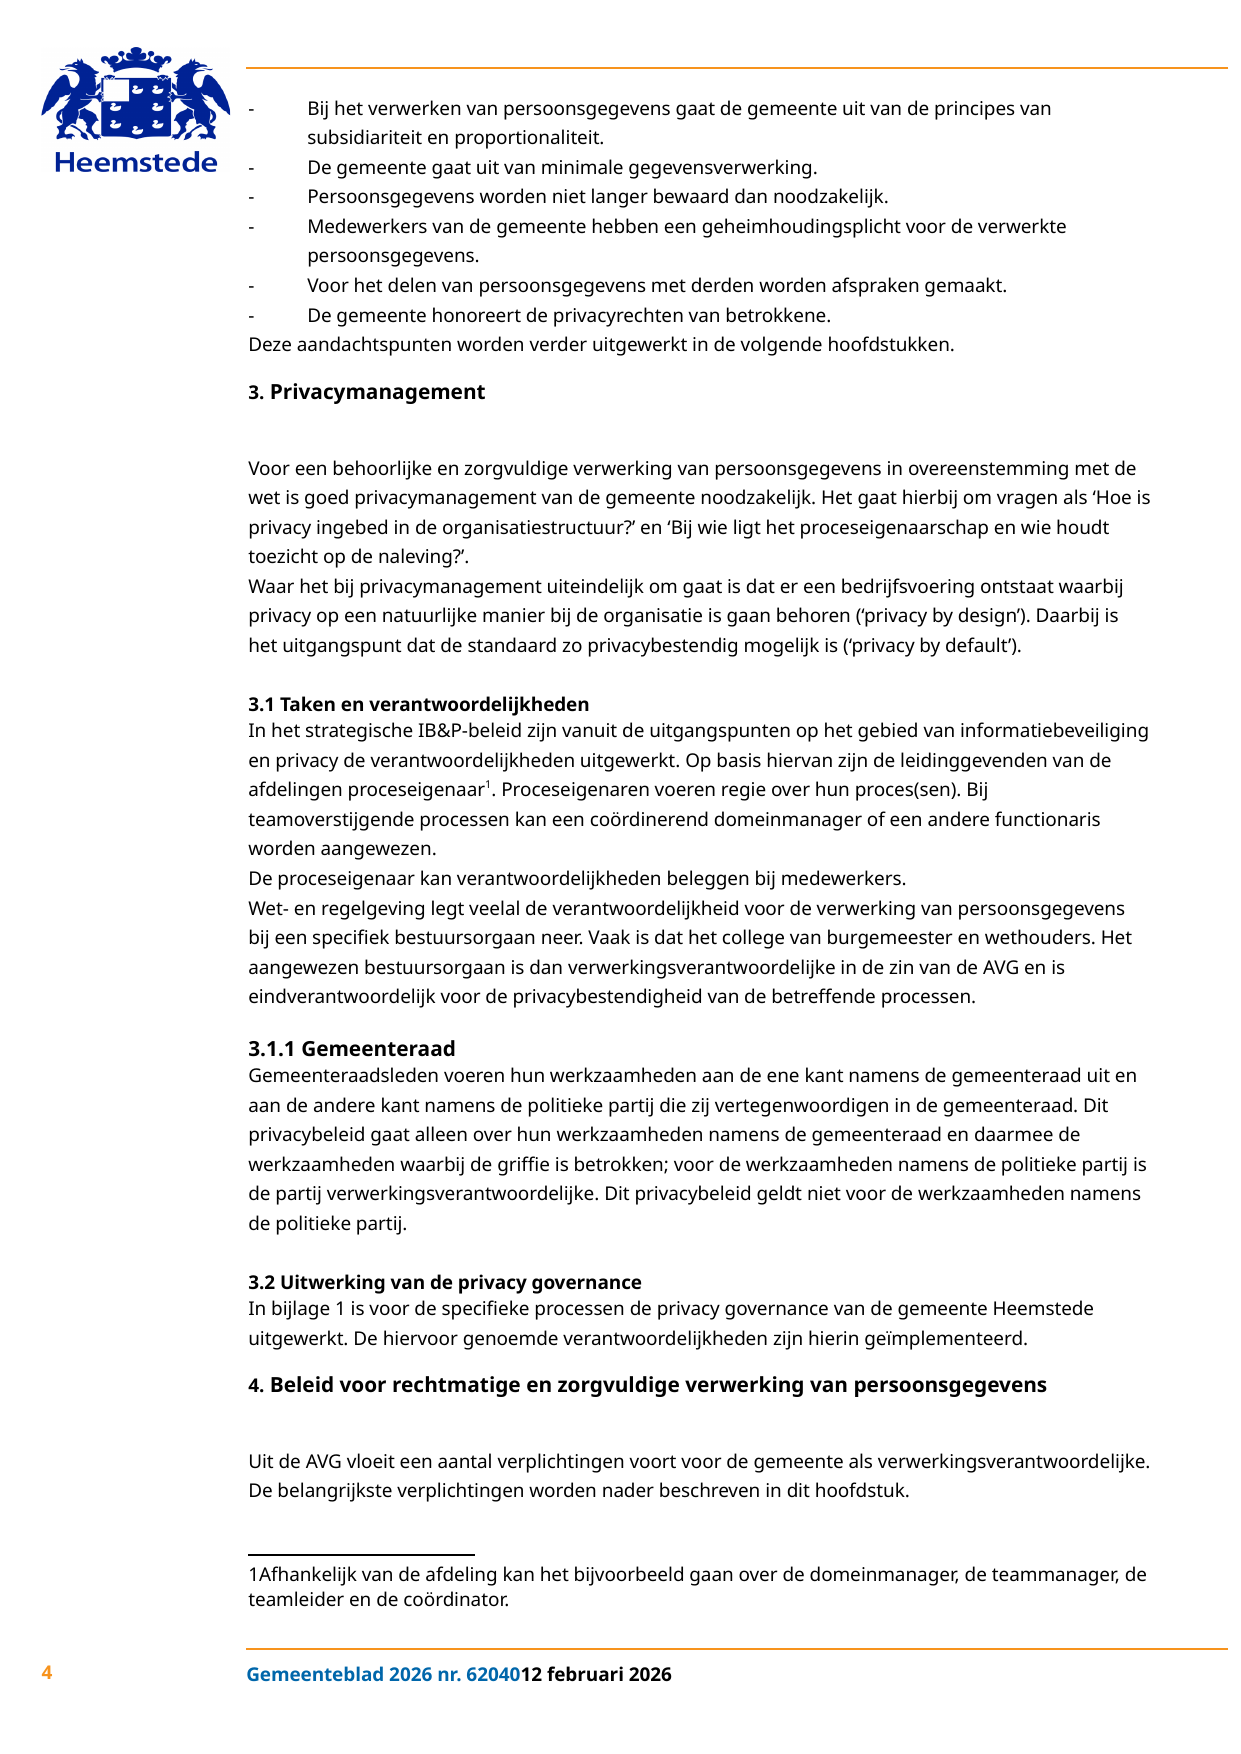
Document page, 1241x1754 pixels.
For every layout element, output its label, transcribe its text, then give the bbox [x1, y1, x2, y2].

text Uit de AVG vloeit een aantal verplichtingen voort voor de gemeente als verwerkingsverantwoordelijke. De belangrijkste verplichtingen worden nader beschreven in dit hoofdstuk. [248, 1448, 1152, 1503]
list Persoonsgegevens worden niet langer bewaard dan noodzakelijk. [248, 183, 1152, 209]
list Medewerkers van de gemeente hebben een geheimhoudingsplicht voor de verwerkte persoonsgegevens. [248, 213, 1152, 268]
text Afhankelijk van de afdeling kan het bijvoorbeeld gaan over de domeinmanager, de teammanager, de teamleider en de coördinator. [248, 1561, 1152, 1612]
text 4. Beleid voor rechtmatige en zorgvuldige verwerking van persoonsgegevens [248, 1370, 1152, 1399]
text Deze aandachtspunten worden verder uitgewerkt in de volgende hoofdstukken. [248, 331, 1152, 357]
list De gemeente gaat uit van minimale gegevensverwerking. [248, 154, 1152, 180]
text 3.1.1 Gemeenteraad [248, 1034, 1152, 1062]
text Waar het bij privacymanagement uiteindelijk om gaat is dat er een bedrijfsvoering ontstaat waarbij privacy op een natuurlijke manier bij de organisatie is gaan behoren (‘privacy by design’). Daarbij is het uitgangspunt dat de standaard zo privacybestendig mogelijk is (‘privacy by default’). [248, 573, 1152, 658]
list Voor het delen van persoonsgegevens met derden worden afspraken gemaakt. [248, 272, 1152, 298]
text De proceseigenaar kan verantwoordelijkheden beleggen bij medewerkers. [248, 865, 1152, 891]
list Bij het verwerken van persoonsgegevens gaat de gemeente uit van de principes van subsidiariteit en proportionaliteit. [248, 95, 1152, 150]
text Wet- en regelgeving legt veelal de verantwoordelijkheid voor de verwerking van persoonsgegevens bij een specifiek bestuursorgaan neer. Vaak is dat het college van burgemeester en wethouders. Het aangewezen bestuursorgaan is dan verwerkingsverantwoordelijke in de zin van de AVG en is eindverantwoordelijk voor de privacybestendigheid van de betreffende processen. [248, 895, 1152, 1009]
text 3.1 Taken en verantwoordelijkheden [248, 691, 1152, 717]
text 3.2 Uitwerking van de privacy governance [248, 1269, 1152, 1295]
text Voor een behoorlijke en zorgvuldige verwerking van persoonsgegevens in overeenstemming met de wet is goed privacymanagement van de gemeente noodzakelijk. Het gaat hierbij om vragen als ‘Hoe is privacy ingebed in de organisatiestructuur?’ en ‘Bij wie ligt het proceseigenaarschap en wie houdt toezicht op de naleving?’. [248, 455, 1152, 569]
text Gemeenteraadsleden voeren hun werkzaamheden aan de ene kant namens de gemeenteraad uit en aan de andere kant namens de politieke partij die zij vertegenwoordigen in de gemeenteraad. Dit privacybeleid gaat alleen over hun werkzaamheden namens de gemeenteraad en daarmee de werkzaamheden waarbij de griffie is betrokken; voor de werkzaamheden namens de politieke partij is de partij verwerkingsverantwoordelijke. Dit privacybeleid geldt niet voor de werkzaamheden namens de politieke partij. [248, 1062, 1152, 1236]
text In bijlage 1 is voor de specifieke processen de privacy governance van de gemeente Heemstede uitgewerkt. De hiervoor genoemde verantwoordelijkheden zijn hierin geïmplementeerd. [248, 1295, 1152, 1350]
text In het strategische IB&P-beleid zijn vanuit de uitgangspunten op het gebied van informatiebeveiliging en privacy de verantwoordelijkheden uitgewerkt. Op basis hiervan zijn de leidinggevenden van de afdelingen proceseigenaar. Proceseigenaren voeren regie over hun proces(sen). Bij teamoverstijgende processen kan een coördinerend domeinmanager of een andere functionaris worden aangewezen. [248, 717, 1152, 861]
list De gemeente honoreert de privacyrechten van betrokkene. [248, 302, 1152, 328]
picture [41, 47, 231, 172]
text 3. Privacymanagement [248, 377, 1152, 406]
